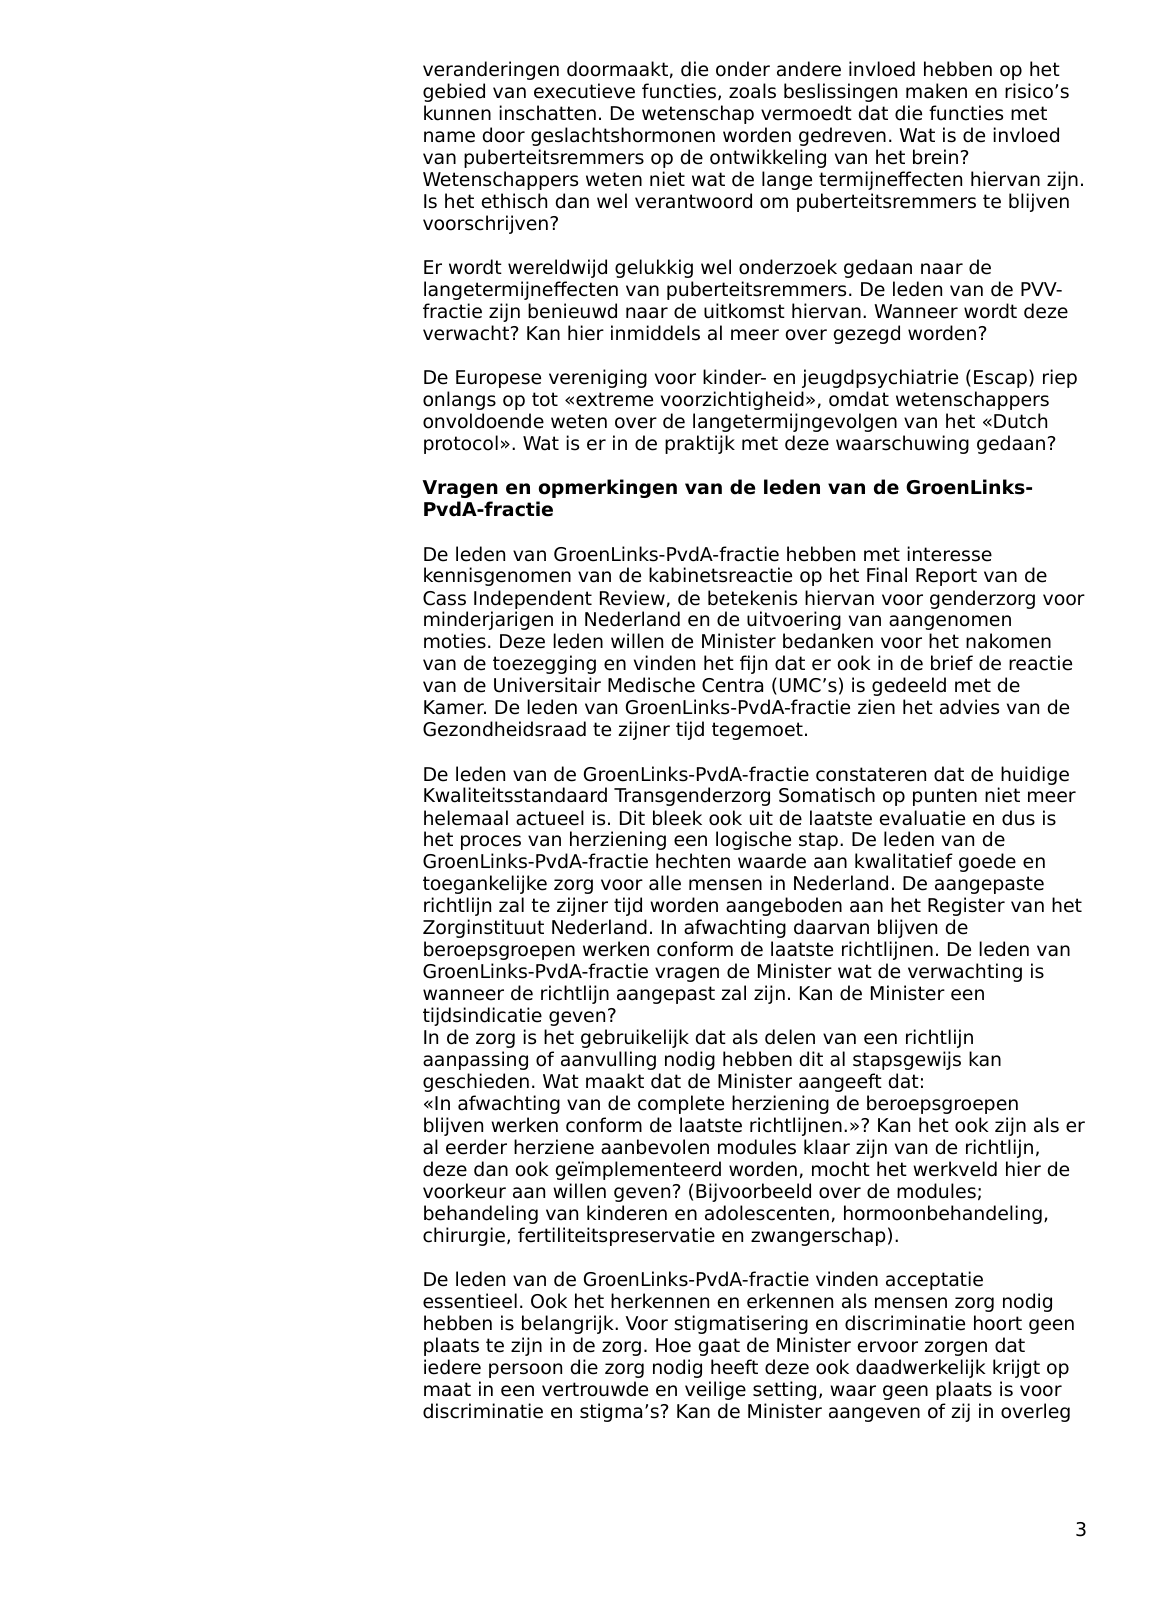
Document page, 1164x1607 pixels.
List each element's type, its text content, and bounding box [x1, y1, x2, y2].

text De leden van de GroenLinks-PvdA-fractie vinden acceptatie essentieel. Ook het herkennen en erkennen als mensen zorg nodig hebben is belangrijk. Voor stigmatisering en discriminatie hoort geen plaats te zijn in de zorg. Hoe gaat de Minister ervoor zorgen dat iedere persoon die zorg nodig heeft deze ook daadwerkelijk krijgt op maat in een vertrouwde en veilige setting, waar geen plaats is voor discriminatie en stigma’s? Kan de Minister aangeven of zij in overleg [422, 1269, 1087, 1423]
text De leden van GroenLinks-PvdA-fractie hebben met interesse kennisgenomen van de kabinetsreactie op het Final Report van de Cass Independent Review, de betekenis hiervan voor genderzorg voor minderjarigen in Nederland en de uitvoering van aangenomen moties. Deze leden willen de Minister bedanken voor het nakomen van de toezegging en vinden het fijn dat er ook in de brief de reactie van de Universitair Medische Centra (UMC’s) is gedeeld met de Kamer. De leden van GroenLinks-PvdA-fractie zien het advies van de Gezondheidsraad te zijner tijd tegemoet. [422, 543, 1087, 741]
text «In afwachting van de complete herziening de beroepsgroepen blijven werken conform de laatste richtlijnen.»? Kan het ook zijn als er al eerder herziene aanbevolen modules klaar zijn van de richtlijn, deze dan ook geïmplementeerd worden, mocht het werkveld hier de voorkeur aan willen geven? (Bijvoorbeeld over de modules; behandeling van kinderen en adolescenten, hormoonbehandeling, chirurgie, fertiliteitspreservatie en zwangerschap). [422, 1093, 1087, 1247]
text De Europese vereniging voor kinder- en jeugdpsychiatrie (Escap) riep onlangs op tot «extreme voorzichtigheid», omdat wetenschappers onvoldoende weten over de langetermijngevolgen van het «Dutch protocol». Wat is er in de praktijk met deze waarschuwing gedaan? [422, 367, 1087, 455]
text De leden van de GroenLinks-PvdA-fractie constateren dat de huidige Kwaliteitsstandaard Transgenderzorg Somatisch op punten niet meer helemaal actueel is. Dit bleek ook uit de laatste evaluatie en dus is het proces van herziening een logische stap. De leden van de GroenLinks-PvdA-fractie hechten waarde aan kwalitatief goede en toegankelijke zorg voor alle mensen in Nederland. De aangepaste richtlijn zal te zijner tijd worden aangeboden aan het Register van het Zorginstituut Nederland. In afwachting daarvan blijven de beroepsgroepen werken conform de laatste richtlijnen. De leden van GroenLinks-PvdA-fractie vragen de Minister wat de verwachting is wanneer de richtlijn aangepast zal zijn. Kan de Minister een tijdsindicatie geven? [422, 763, 1087, 1027]
text Er wordt wereldwijd gelukkig wel onderzoek gedaan naar de langetermijneffecten van puberteitsremmers. De leden van de PVV-fractie zijn benieuwd naar de uitkomst hiervan. Wanneer wordt deze verwacht? Kan hier inmiddels al meer over gezegd worden? [422, 257, 1087, 345]
subtitle Vragen en opmerkingen van de leden van de GroenLinks-PvdA-fractie [422, 477, 1087, 521]
text veranderingen doormaakt, die onder andere invloed hebben op het gebied van executieve functies, zoals beslissingen maken en risico’s kunnen inschatten. De wetenschap vermoedt dat die functies met name door geslachtshormonen worden gedreven. Wat is de invloed van puberteitsremmers op de ontwikkeling van het brein? Wetenschappers weten niet wat de lange termijneffecten hiervan zijn. Is het ethisch dan wel verantwoord om puberteitsremmers te blijven voorschrijven? [422, 59, 1087, 235]
text In de zorg is het gebruikelijk dat als delen van een richtlijn aanpassing of aanvulling nodig hebben dit al stapsgewijs kan geschieden. Wat maakt dat de Minister aangeeft dat: [422, 1027, 1087, 1093]
